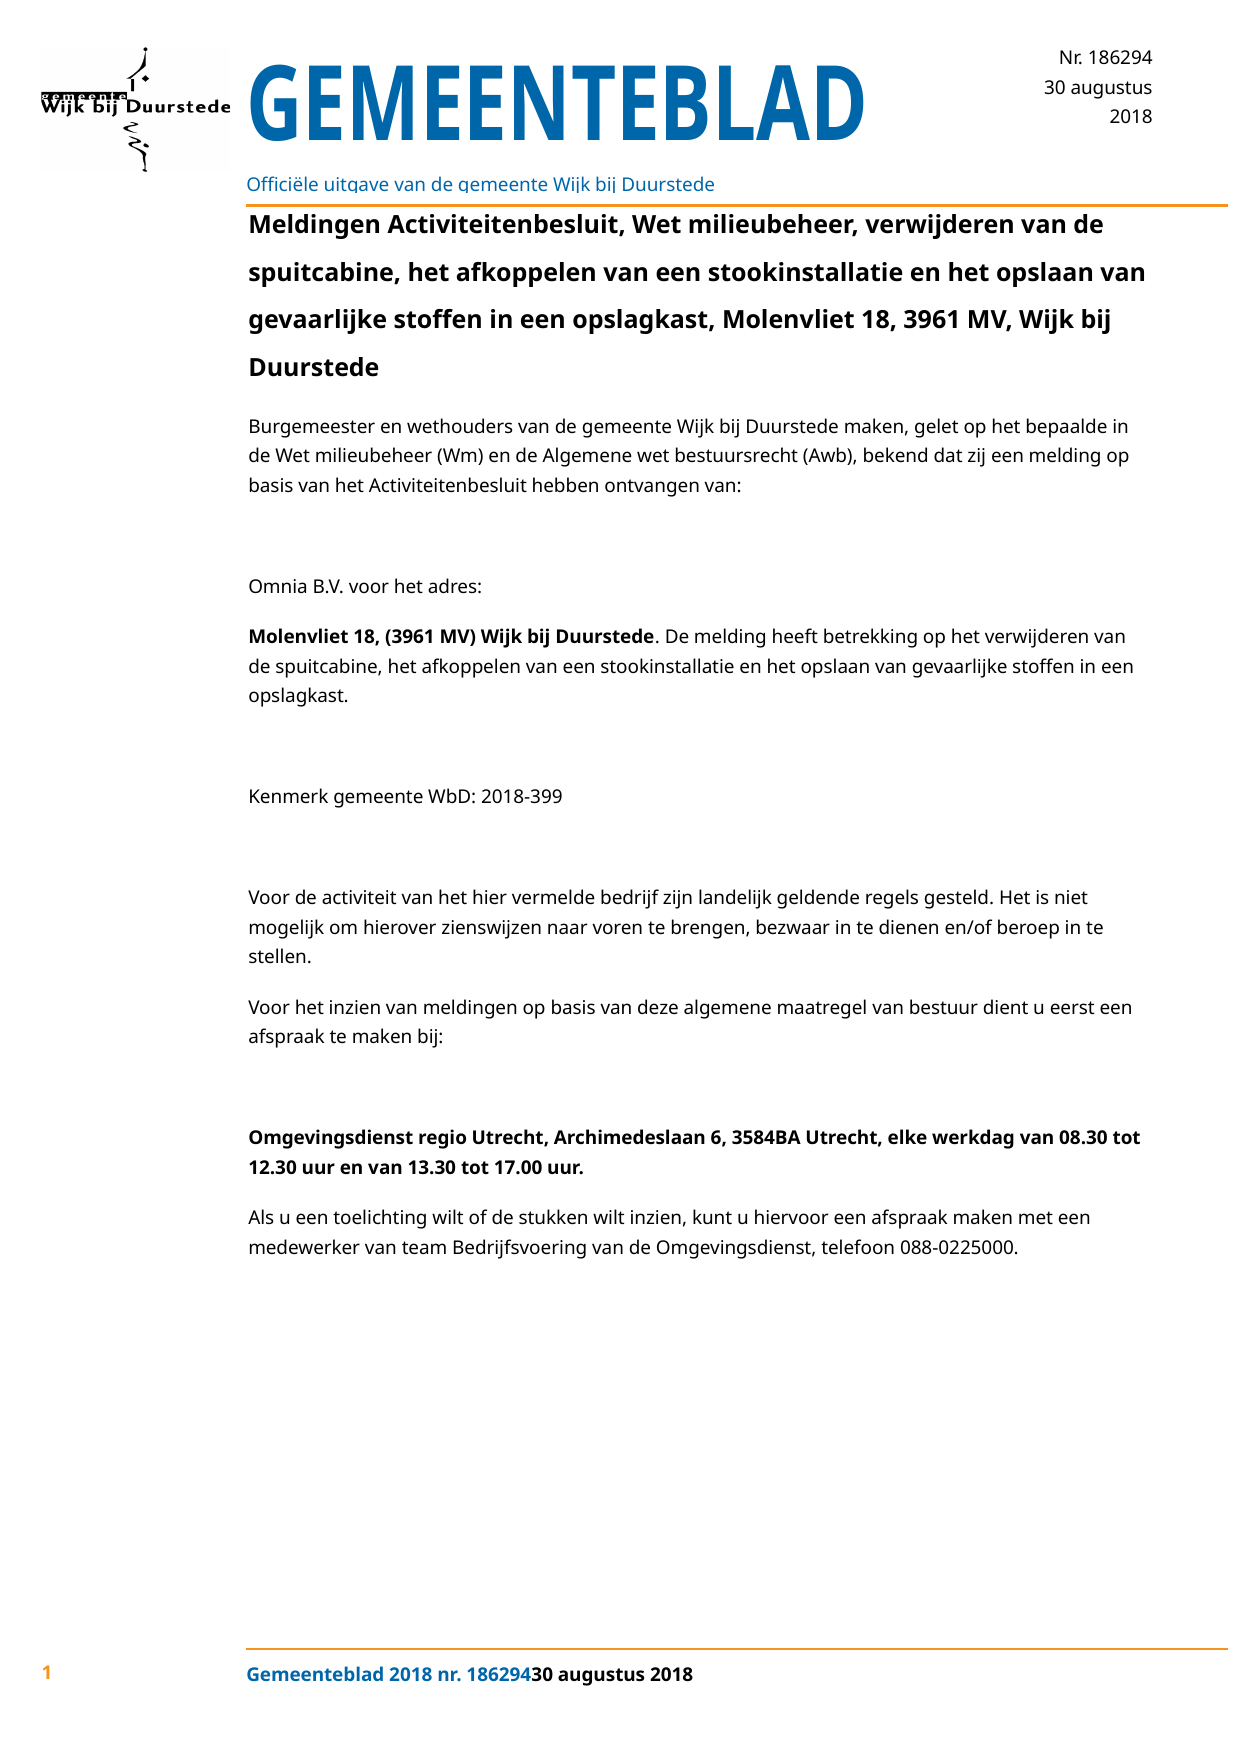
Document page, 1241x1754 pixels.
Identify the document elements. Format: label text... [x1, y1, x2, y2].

text Omnia B.V. voor het adres: [248, 573, 1152, 599]
text Burgemeester en wethouders van de gemeente Wijk bij Duurstede maken, gelet op het bepaalde in de Wet milieubeheer (Wm) en de Algemene wet bestuursrecht (Awb), bekend dat zij een melding op basis van het Activiteitenbesluit hebben ontvangen van: [248, 413, 1152, 498]
text Meldingen Activiteitenbesluit, Wet milieubeheer, verwijderen van de spuitcabine, het afkoppelen van een stookinstallatie en het opslaan van gevaarlijke stoffen in een opslagkast, Molenvliet 18, 3961 MV, Wijk bij Duurstede [248, 207, 1152, 384]
text Omgevingsdienst regio Utrecht, Archimedeslaan 6, 3584BA Utrecht, elke werkdag van 08.30 tot 12.30 uur en van 13.30 tot 17.00 uur. [248, 1124, 1152, 1180]
text Als u een toelichting wilt of de stukken wilt inzien, kunt u hiervoor een afspraak maken met een medewerker van team Bedrijfsvoering van de Omgevingsdienst, telefoon 088-0225000. [248, 1204, 1152, 1260]
text Kenmerk gemeente WbD: 2018-399 [248, 783, 1152, 809]
text Voor de activiteit van het hier vermelde bedrijf zijn landelijk geldende regels gesteld. Het is niet mogelijk om hierover zienswijzen naar voren te brengen, bezwaar in te dienen en/of beroep in te stellen. [248, 884, 1152, 969]
picture [41, 47, 231, 172]
text Molenvliet 18, (3961 MV) Wijk bij Duurstede. De melding heeft betrekking op het verwijderen van de spuitcabine, het afkoppelen van een stookinstallatie en het opslaan van gevaarlijke stoffen in een opslagkast. [248, 623, 1152, 708]
text Voor het inzien van meldingen op basis van deze algemene maatregel van bestuur dient u eerst een afspraak te maken bij: [248, 994, 1152, 1049]
